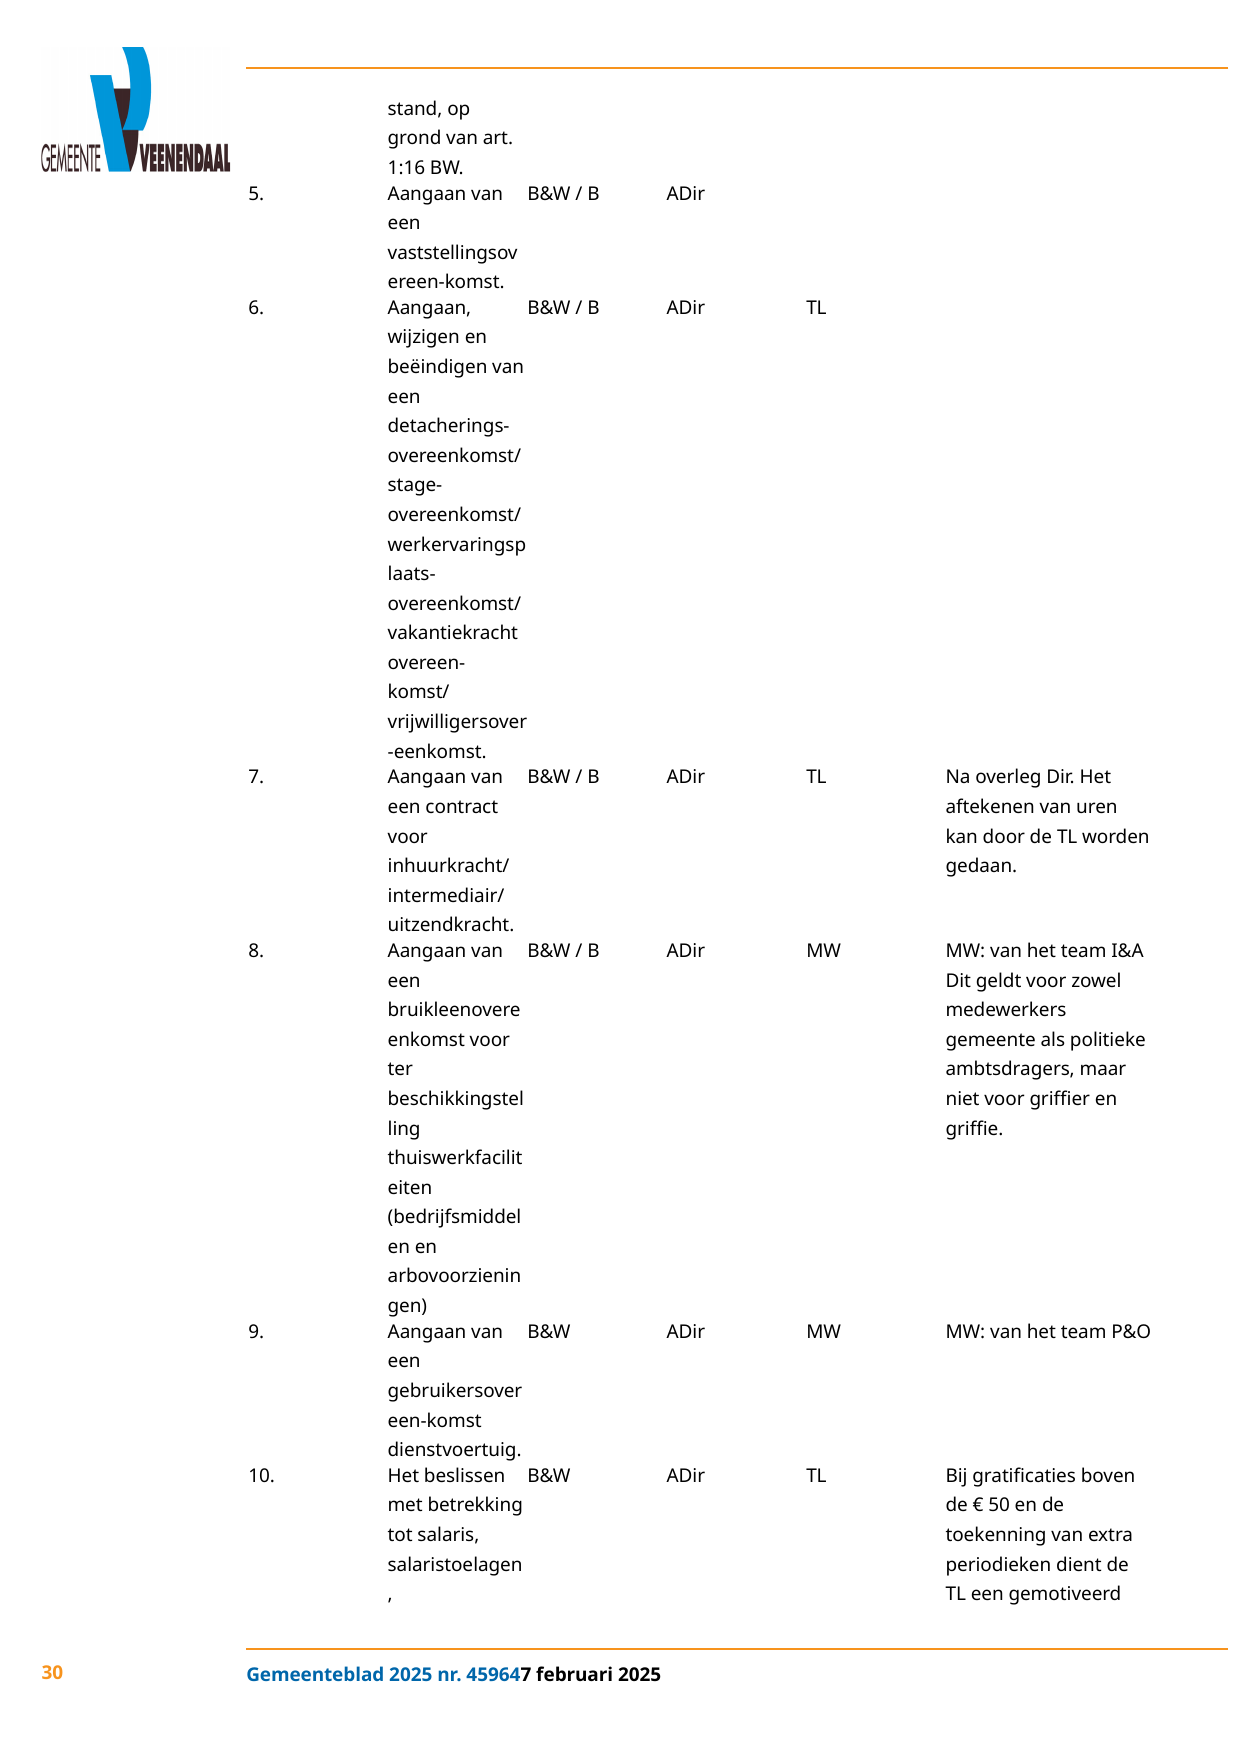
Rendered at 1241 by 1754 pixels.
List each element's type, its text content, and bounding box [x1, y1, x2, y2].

table_cell MW [806, 1318, 945, 1462]
table_cell [945, 95, 1152, 180]
picture [123, 47, 231, 172]
table_cell TL [806, 764, 945, 937]
table_cell Aangaan van een gebruikersovereen-komst dienstvoertuig. [388, 1318, 527, 1462]
table_cell Aangaan van een bruikleenovereenkomst voor ter beschikkingstelling thuiswerkfaciliteiten (bedrijfsmiddelen en arbovoorzieningen) [388, 937, 527, 1318]
table_cell B&W / B [527, 180, 666, 294]
table_cell MW: van het team P&O [945, 1318, 1152, 1462]
table_cell stand, op grond van art. 1:16 BW. [388, 95, 527, 180]
table_cell 8. [248, 937, 387, 1318]
table_cell [945, 180, 1152, 294]
table_cell ADir [666, 937, 806, 1318]
table_cell Aangaan van een vaststellingsovereen-komst. [388, 180, 527, 294]
table_cell 6. [248, 294, 387, 764]
table_cell TL [806, 294, 945, 764]
table_cell ADir [666, 1318, 806, 1462]
table_cell Na overleg Dir. Het aftekenen van uren kan door de TL worden gedaan. [945, 764, 1152, 937]
table_cell B&W [527, 1462, 666, 1606]
table_cell B&W [527, 1318, 666, 1462]
picture [41, 47, 130, 172]
table_cell [945, 294, 1152, 764]
table_cell B&W / B [527, 937, 666, 1318]
table_cell [806, 180, 945, 294]
table_cell Bij gratificaties boven de € 50 en de toekenning van extra periodieken dient de TL een gemotiveerd [945, 1462, 1152, 1606]
table_cell [806, 95, 945, 180]
table_cell [527, 95, 666, 180]
table_cell Het beslissen met betrekking tot salaris, salaristoelagen, [388, 1462, 527, 1606]
table_cell Aangaan, wijzigen en beëindigen van een detacherings-overeenkomst/ stage-overeenkomst/ werkervaringsplaats-overeenkomst/ vakantiekrachtovereen-komst/ vrijwilligersover-eenkomst. [388, 294, 527, 764]
table_cell ADir [666, 764, 806, 937]
table_cell ADir [666, 294, 806, 764]
table_cell [666, 95, 806, 180]
table_cell ADir [666, 180, 806, 294]
table_cell 7. [248, 764, 387, 937]
table_cell ADir [666, 1462, 806, 1606]
table_cell 9. [248, 1318, 387, 1462]
table_cell B&W / B [527, 764, 666, 937]
table_cell Aangaan van een contract voor inhuurkracht/ intermediair/ uitzendkracht. [388, 764, 527, 937]
table_cell MW: van het team I&A Dit geldt voor zowel medewerkers gemeente als politieke ambtsdragers, maar niet voor griffier en griffie. [945, 937, 1152, 1318]
table_cell [248, 95, 387, 180]
table_cell 5. [248, 180, 387, 294]
table_cell B&W / B [527, 294, 666, 764]
table_cell MW [806, 937, 945, 1318]
table_cell 10. [248, 1462, 387, 1606]
table_cell TL [806, 1462, 945, 1606]
